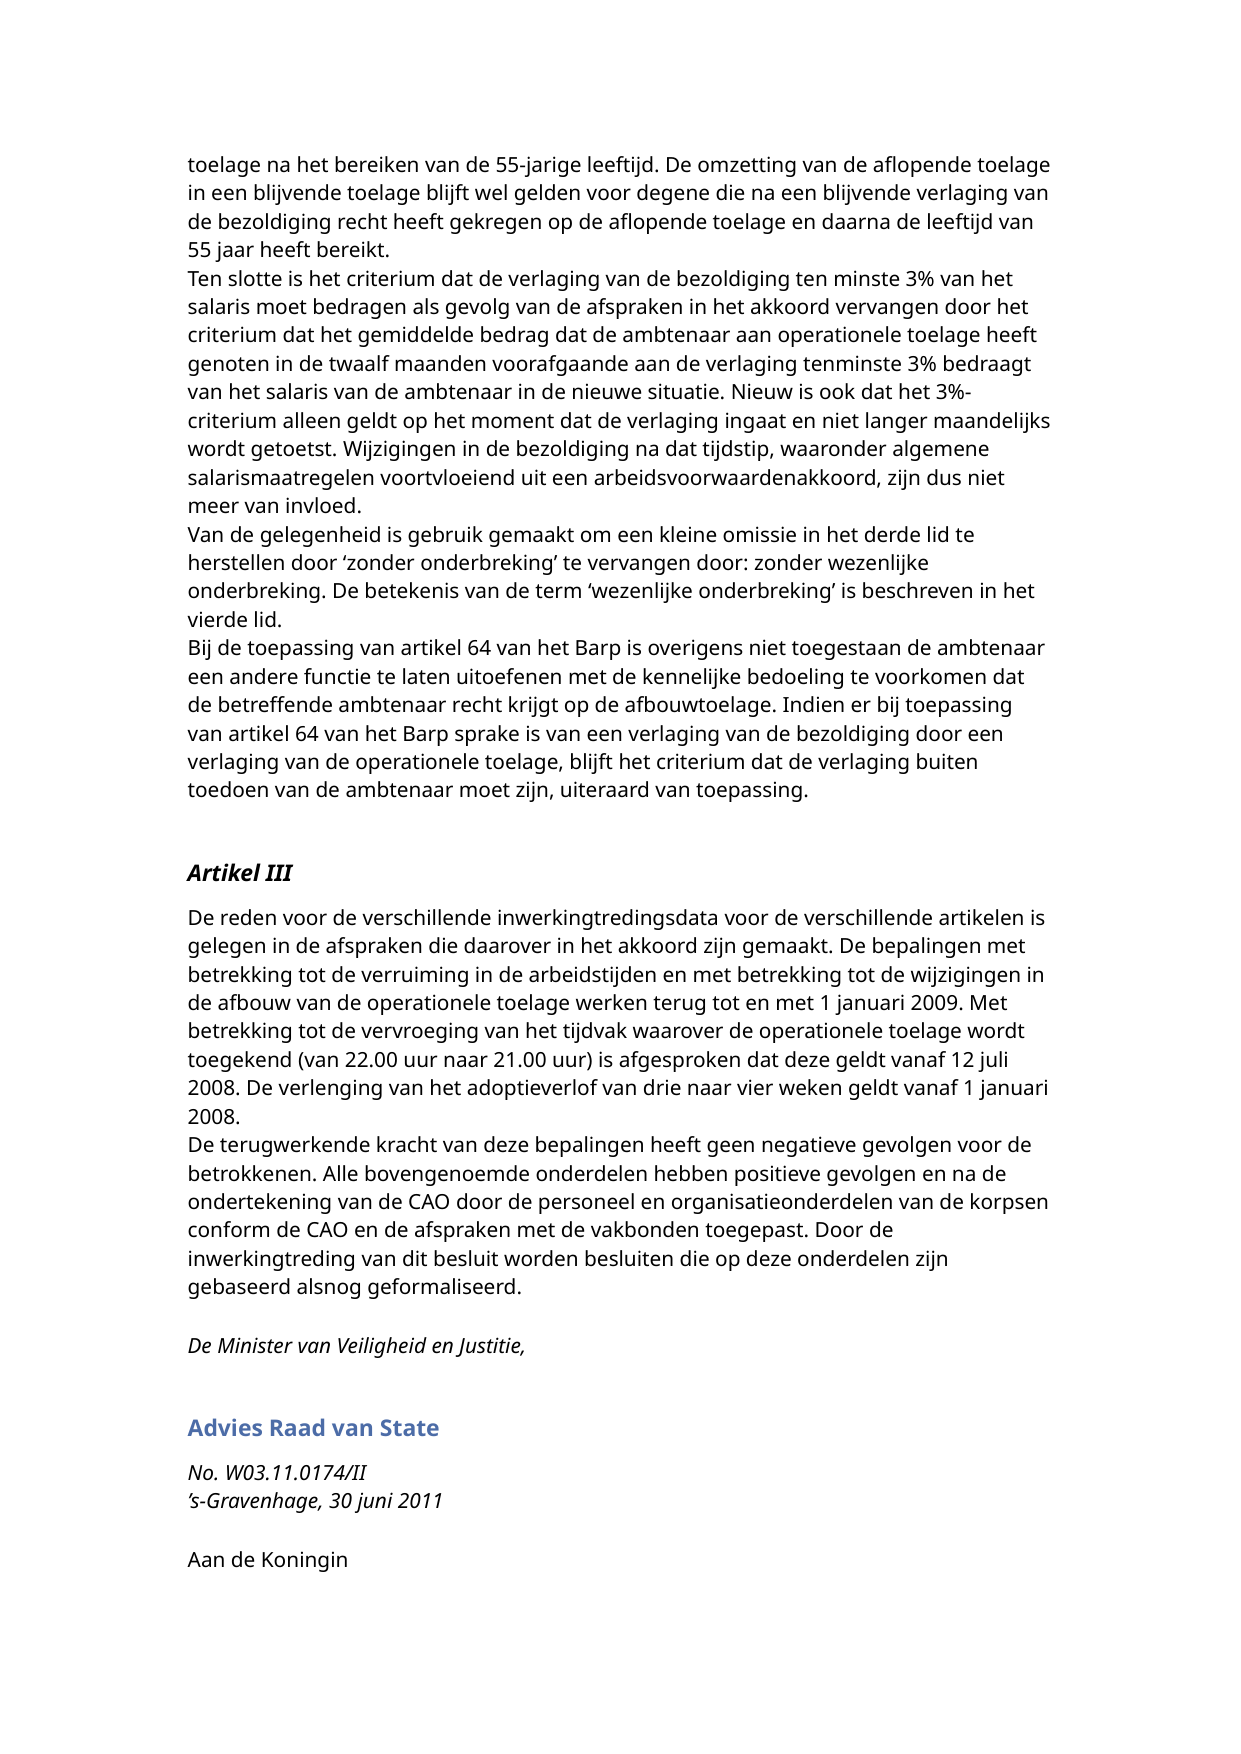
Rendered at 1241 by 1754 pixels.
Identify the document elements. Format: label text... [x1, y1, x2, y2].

subtitle Artikel III [187, 857, 1053, 888]
text De reden voor de verschillende inwerkingtredingsdata voor de verschillende artikelen is gelegen in de afspraken die daarover in het akkoord zijn gemaakt. De bepalingen met betrekking tot de verruiming in de arbeidstijden en met betrekking tot de wijzigingen in de afbouw van de operationele toelage werken terug tot en met 1 januari 2009. Met betrekking tot de vervroeging van het tijdvak waarover de operationele toelage wordt toegekend (van 22.00 uur naar 21.00 uur) is afgesproken dat deze geldt vanaf 12 juli 2008. De verlenging van het adoptieverlof van drie naar vier weken geldt vanaf 1 januari 2008. [187, 903, 1053, 1130]
text No. W03.11.0174/II [187, 1458, 1053, 1487]
text Van de gelegenheid is gebruik gemaakt om een kleine omissie in het derde lid te herstellen door ‘zonder onderbreking’ te vervangen door: zonder wezenlijke onderbreking. De betekenis van de term ‘wezenlijke onderbreking’ is beschreven in het vierde lid. [187, 520, 1053, 633]
text Aan de Koningin [187, 1545, 1053, 1573]
text Ten slotte is het criterium dat de verlaging van de bezoldiging ten minste 3% van het salaris moet bedragen als gevolg van de afspraken in het akkoord vervangen door het criterium dat het gemiddelde bedrag dat de ambtenaar aan operationele toelage heeft genoten in de twaalf maanden voorafgaande aan de verlaging tenminste 3% bedraagt van het salaris van de ambtenaar in de nieuwe situatie. Nieuw is ook dat het 3%-criterium alleen geldt op het moment dat de verlaging ingaat en niet langer maandelijks wordt getoetst. Wijzigingen in de bezoldiging na dat tijdstip, waaronder algemene salarismaatregelen voortvloeiend uit een arbeidsvoorwaardenakkoord, zijn dus niet meer van invloed. [187, 264, 1053, 520]
text Bij de toepassing van artikel 64 van het Barp is overigens niet toegestaan de ambtenaar een andere functie te laten uitoefenen met de kennelijke bedoeling te voorkomen dat de betreffende ambtenaar recht krijgt op de afbouwtoelage. Indien er bij toepassing van artikel 64 van het Barp sprake is van een verlaging van de bezoldiging door een verlaging van de operationele toelage, blijft het criterium dat de verlaging buiten toedoen van de ambtenaar moet zijn, uiteraard van toepassing. [187, 633, 1053, 804]
text De Minister van Veiligheid en Justitie, [187, 1331, 1053, 1359]
text De terugwerkende kracht van deze bepalingen heeft geen negatieve gevolgen voor de betrokkenen. Alle bovengenoemde onderdelen hebben positieve gevolgen en na de ondertekening van de CAO door de personeel en organisatieonderdelen van de korpsen conform de CAO en de afspraken met de vakbonden toegepast. Door de inwerkingtreding van dit besluit worden besluiten die op deze onderdelen zijn gebaseerd alsnog geformaliseerd. [187, 1130, 1053, 1301]
text toelage na het bereiken van de 55-jarige leeftijd. De omzetting van de aflopende toelage in een blijvende toelage blijft wel gelden voor degene die na een blijvende verlaging van de bezoldiging recht heeft gekregen op de aflopende toelage en daarna de leeftijd van 55 jaar heeft bereikt. [187, 150, 1053, 264]
subtitle Advies Raad van State [187, 1412, 1053, 1443]
text ’s-Gravenhage, 30 juni 2011 [187, 1487, 1053, 1515]
